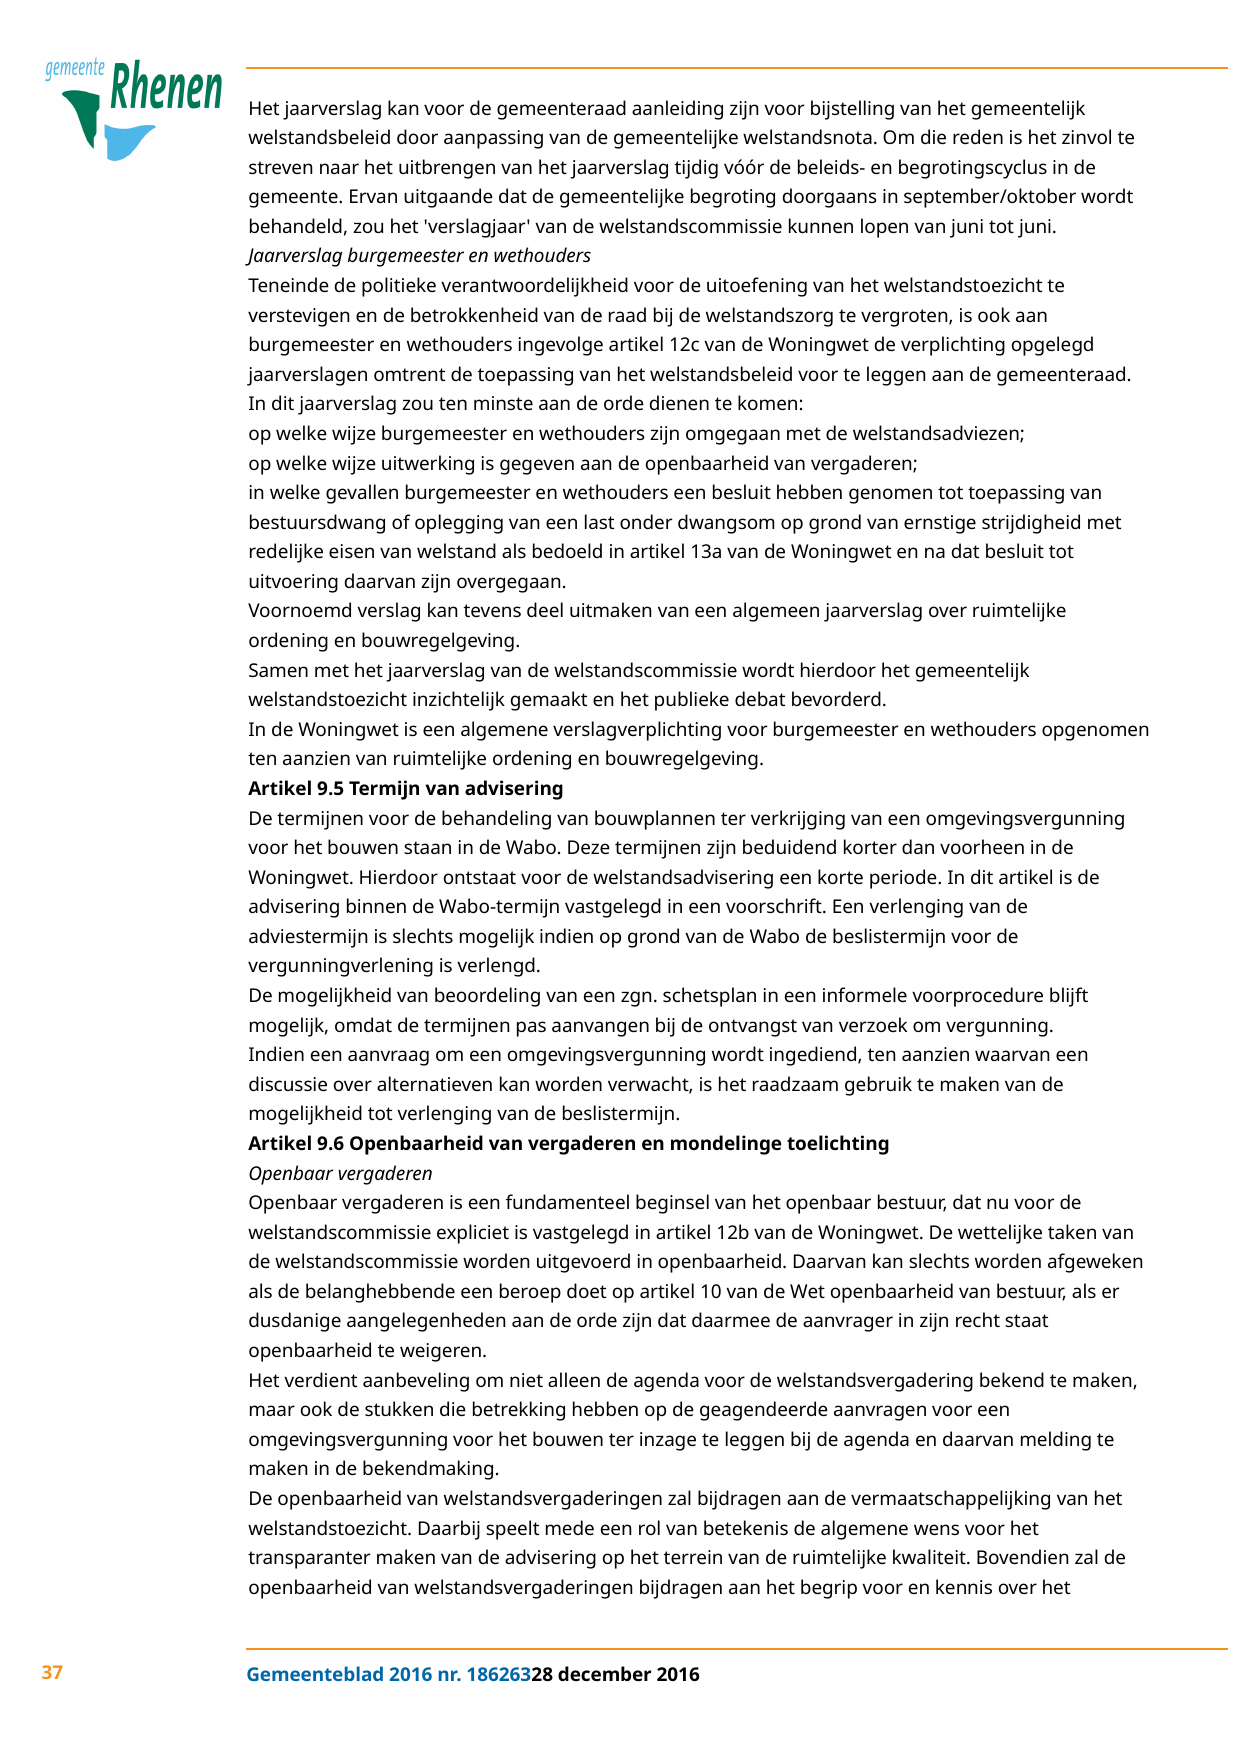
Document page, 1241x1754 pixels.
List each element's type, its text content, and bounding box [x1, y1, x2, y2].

text Het verdient aanbeveling om niet alleen de agenda voor de welstandsvergadering bekend te maken, maar ook de stukken die betrekking hebben op de geagendeerde aanvragen voor een omgevingsvergunning voor het bouwen ter inzage te leggen bij de agenda en daarvan melding te maken in de bekendmaking. [248, 1367, 1152, 1481]
text in welke gevallen burgemeester en wethouders een besluit hebben genomen tot toepassing van bestuursdwang of oplegging van een last onder dwangsom op grond van ernstige strijdigheid met redelijke eisen van welstand als bedoeld in artikel 13a van de Woningwet en na dat besluit tot uitvoering daarvan zijn overgegaan. [248, 479, 1152, 594]
text Artikel 9.5 Termijn van advisering [248, 775, 1152, 801]
text De mogelijkheid van beoordeling van een zgn. schetsplan in een informele voorprocedure blijft mogelijk, omdat de termijnen pas aanvangen bij de ontvangst van verzoek om vergunning. [248, 982, 1152, 1038]
text In de Woningwet is een algemene verslagverplichting voor burgemeester en wethouders opgenomen ten aanzien van ruimtelijke ordening en bouwregelgeving. [248, 716, 1152, 771]
text op welke wijze burgemeester en wethouders zijn omgegaan met de welstandsadviezen; [248, 420, 1152, 446]
picture [41, 47, 231, 172]
text De openbaarheid van welstandsvergaderingen zal bijdragen aan de vermaatschappelijking van het welstandstoezicht. Daarbij speelt mede een rol van betekenis de algemene wens voor het transparanter maken van de advisering op het terrein van de ruimtelijke kwaliteit. Bovendien zal de openbaarheid van welstandsvergaderingen bijdragen aan het begrip voor en kennis over het [248, 1485, 1152, 1600]
text op welke wijze uitwerking is gegeven aan de openbaarheid van vergaderen; [248, 450, 1152, 476]
text Het jaarverslag kan voor de gemeenteraad aanleiding zijn voor bijstelling van het gemeentelijk welstandsbeleid door aanpassing van de gemeentelijke welstandsnota. Om die reden is het zinvol te streven naar het uitbrengen van het jaarverslag tijdig vóór de beleids- en begrotingscyclus in de gemeente. Ervan uitgaande dat de gemeentelijke begroting doorgaans in september/oktober wordt behandeld, zou het 'verslagjaar' van de welstandscommissie kunnen lopen van juni tot juni. [248, 95, 1152, 239]
text Openbaar vergaderen is een fundamenteel beginsel van het openbaar bestuur, dat nu voor de welstandscommissie expliciet is vastgelegd in artikel 12b van de Woningwet. De wettelijke taken van de welstandscommissie worden uitgevoerd in openbaarheid. Daarvan kan slechts worden afgeweken als de belanghebbende een beroep doet op artikel 10 van de Wet openbaarheid van bestuur, als er dusdanige aangelegenheden aan de orde zijn dat daarmee de aanvrager in zijn recht staat openbaarheid te weigeren. [248, 1189, 1152, 1363]
text Samen met het jaarverslag van de welstandscommissie wordt hierdoor het gemeentelijk welstandstoezicht inzichtelijk gemaakt en het publieke debat bevorderd. [248, 657, 1152, 712]
text De termijnen voor de behandeling van bouwplannen ter verkrijging van een omgevingsvergunning voor het bouwen staan in de Wabo. Deze termijnen zijn beduidend korter dan voorheen in de Woningwet. Hierdoor ontstaat voor de welstandsadvisering een korte periode. In dit artikel is de advisering binnen de Wabo-termijn vastgelegd in een voorschrift. Een verlenging van de adviestermijn is slechts mogelijk indien op grond van de Wabo de beslistermijn voor de vergunningverlening is verlengd. [248, 805, 1152, 978]
text Indien een aanvraag om een omgevingsvergunning wordt ingediend, ten aanzien waarvan een discussie over alternatieven kan worden verwacht, is het raadzaam gebruik te maken van de mogelijkheid tot verlenging van de beslistermijn. [248, 1041, 1152, 1126]
text Teneinde de politieke verantwoordelijkheid voor de uitoefening van het welstandstoezicht te verstevigen en de betrokkenheid van de raad bij de welstandszorg te vergroten, is ook aan burgemeester en wethouders ingevolge artikel 12c van de Woningwet de verplichting opgelegd jaarverslagen omtrent de toepassing van het welstandsbeleid voor te leggen aan de gemeenteraad. In dit jaarverslag zou ten minste aan de orde dienen te komen: [248, 272, 1152, 416]
text Jaarverslag burgemeester en wethouders [248, 243, 1152, 268]
text Artikel 9.6 Openbaarheid van vergaderen en mondelinge toelichting [248, 1130, 1152, 1156]
text Voornoemd verslag kan tevens deel uitmaken van een algemeen jaarverslag over ruimtelijke ordening en bouwregelgeving. [248, 598, 1152, 653]
text Openbaar vergaderen [248, 1160, 1152, 1186]
